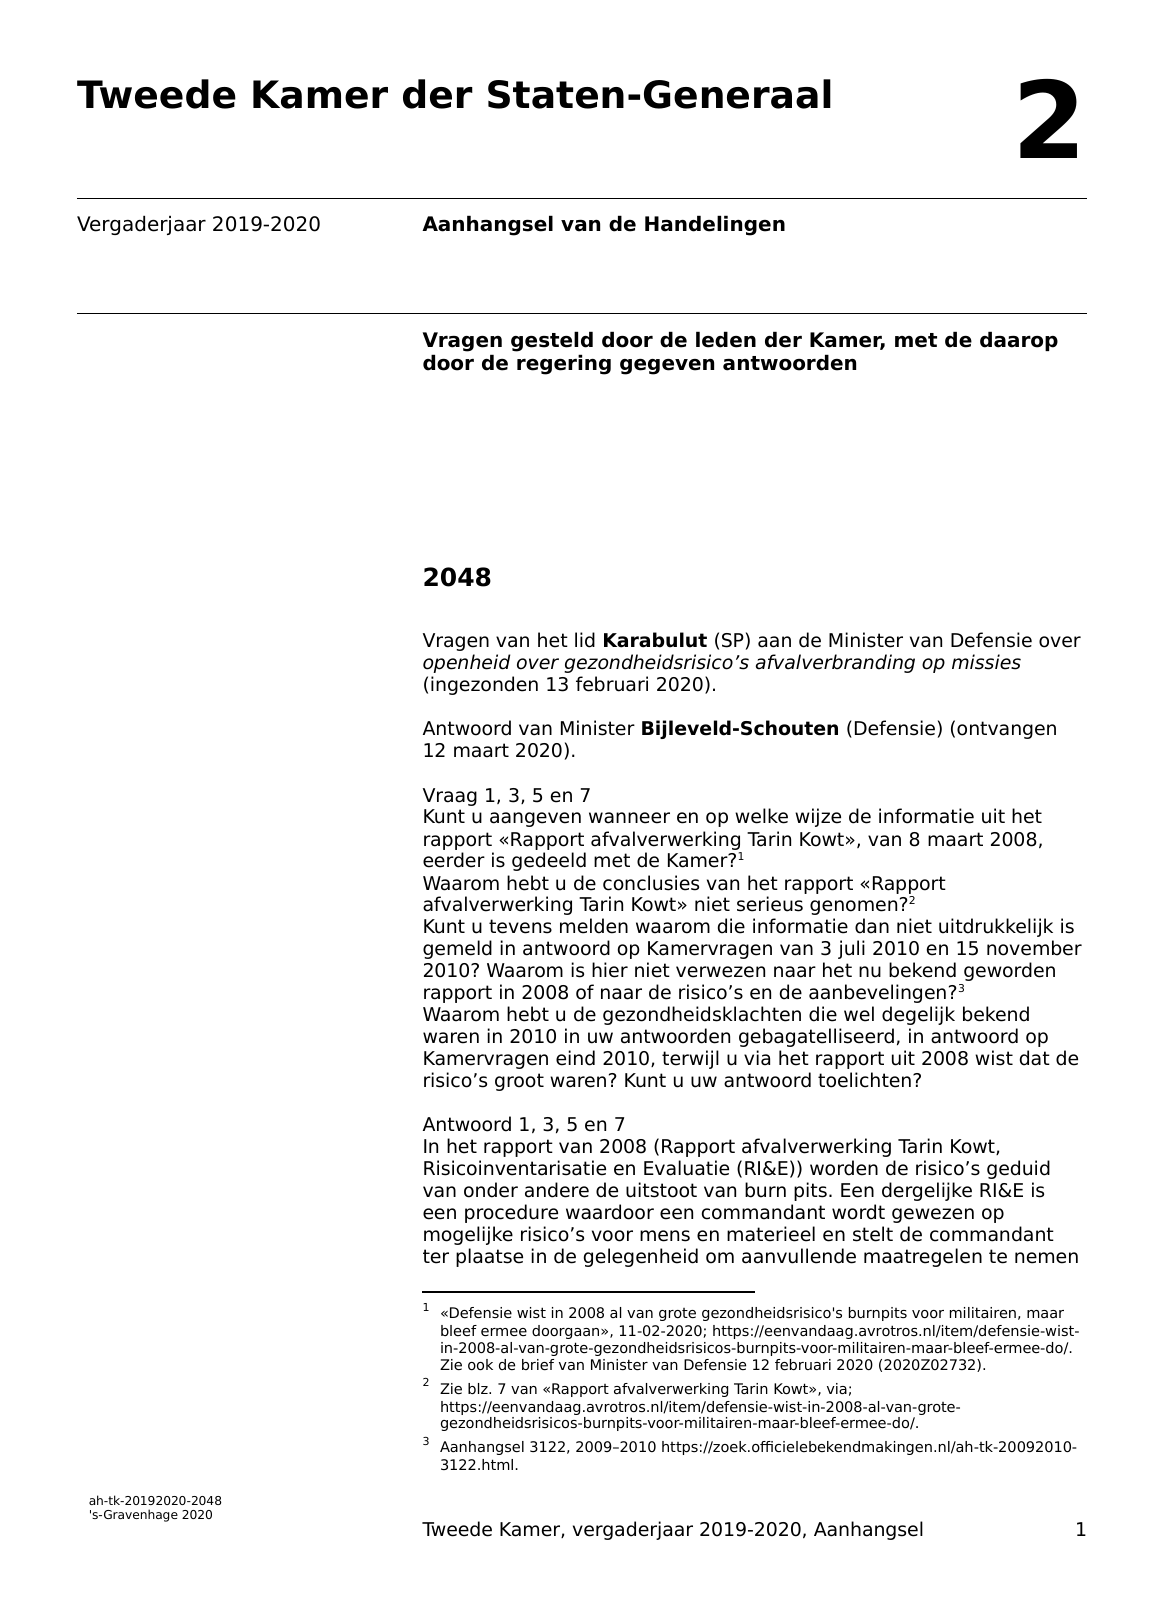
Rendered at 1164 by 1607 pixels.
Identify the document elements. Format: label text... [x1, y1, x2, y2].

text Kunt u tevens melden waarom die informatie dan niet uitdrukkelijk is gemeld in antwoord op Kamervragen van 3 juli 2010 en 15 november 2010? Waarom is hier niet verwezen naar het nu bekend geworden rapport in 2008 of naar de risico’s en de aanbevelingen? [422, 916, 1087, 1004]
table_header 2 [886, 59, 1087, 198]
text Kunt u aangeven wanneer en op welke wijze de informatie uit het rapport «Rapport afvalverwerking Tarin Kowt», van 8 maart 2008, eerder is gedeeld met de Kamer? [422, 806, 1087, 872]
text «Defensie wist in 2008 al van grote gezondheidsrisico's burnpits voor militairen, maar bleef ermee doorgaan», 11-02-2020; https://eenvandaag.avrotros.nl/item/defensie-wist-in-2008-al-van-grote-gezondheidsrisicos-burnpits-voor-militairen-maar-bleef-ermee-do/. Zie ook de brief van Minister van Defensie 12 februari 2020 (2020Z02732). [422, 1301, 1087, 1374]
text 2048 [422, 563, 1087, 592]
text Waarom hebt u de conclusies van het rapport «Rapport afvalverwerking Tarin Kowt» niet serieus genomen? [422, 872, 1087, 916]
table_cell Vergaderjaar 2019-2020 [77, 199, 422, 313]
text ah-tk-20192020-2048 [88, 1494, 323, 1508]
table_cell Vragen gesteld door de leden der Kamer, met de daarop door de regering gegeven antwoorden [422, 314, 1087, 375]
text Aanhangsel 3122, 2009–2010 https://zoek.officielebekendmakingen.nl/ah-tk-20092010-3122.html. [422, 1435, 1087, 1474]
table_cell Aanhangsel van de Handelingen [422, 199, 1087, 313]
text Antwoord van Minister Bijleveld-Schouten (Defensie) (ontvangen 12 maart 2020). [422, 718, 1087, 762]
text Waarom hebt u de gezondheidsklachten die wel degelijk bekend waren in 2010 in uw antwoorden gebagatelliseerd, in antwoord op Kamervragen eind 2010, terwijl u via het rapport uit 2008 wist dat de risico’s groot waren? Kunt u uw antwoord toelichten? [422, 1004, 1087, 1092]
text In het rapport van 2008 (Rapport afvalverwerking Tarin Kowt, Risicoinventarisatie en Evaluatie (RI&E)) worden de risico’s geduid van onder andere de uitstoot van burn pits. Een dergelijke RI&E is een procedure waardoor een commandant wordt gewezen op mogelijke risico’s voor mens en materieel en stelt de commandant ter plaatse in de gelegenheid om aanvullende maatregelen te nemen [422, 1136, 1087, 1268]
table_cell [77, 314, 422, 375]
text Vragen van het lid Karabulut (SP) aan de Minister van Defensie over openheid over gezondheidsrisico’s afvalverbranding op missies (ingezonden 13 februari 2020). [422, 630, 1087, 696]
text 's-Gravenhage 2020 [88, 1508, 323, 1522]
text Zie blz. 7 van «Rapport afvalverwerking Tarin Kowt», via; https://eenvandaag.avrotros.nl/item/defensie-wist-in-2008-al-van-grote-gezondheidsrisicos-burnpits-voor-militairen-maar-bleef-ermee-do/. [422, 1377, 1087, 1432]
table_header Tweede Kamer der Staten-Generaal [77, 59, 886, 198]
text Vraag 1, 3, 5 en 7 [422, 784, 1087, 806]
text Antwoord 1, 3, 5 en 7 [422, 1114, 1087, 1136]
